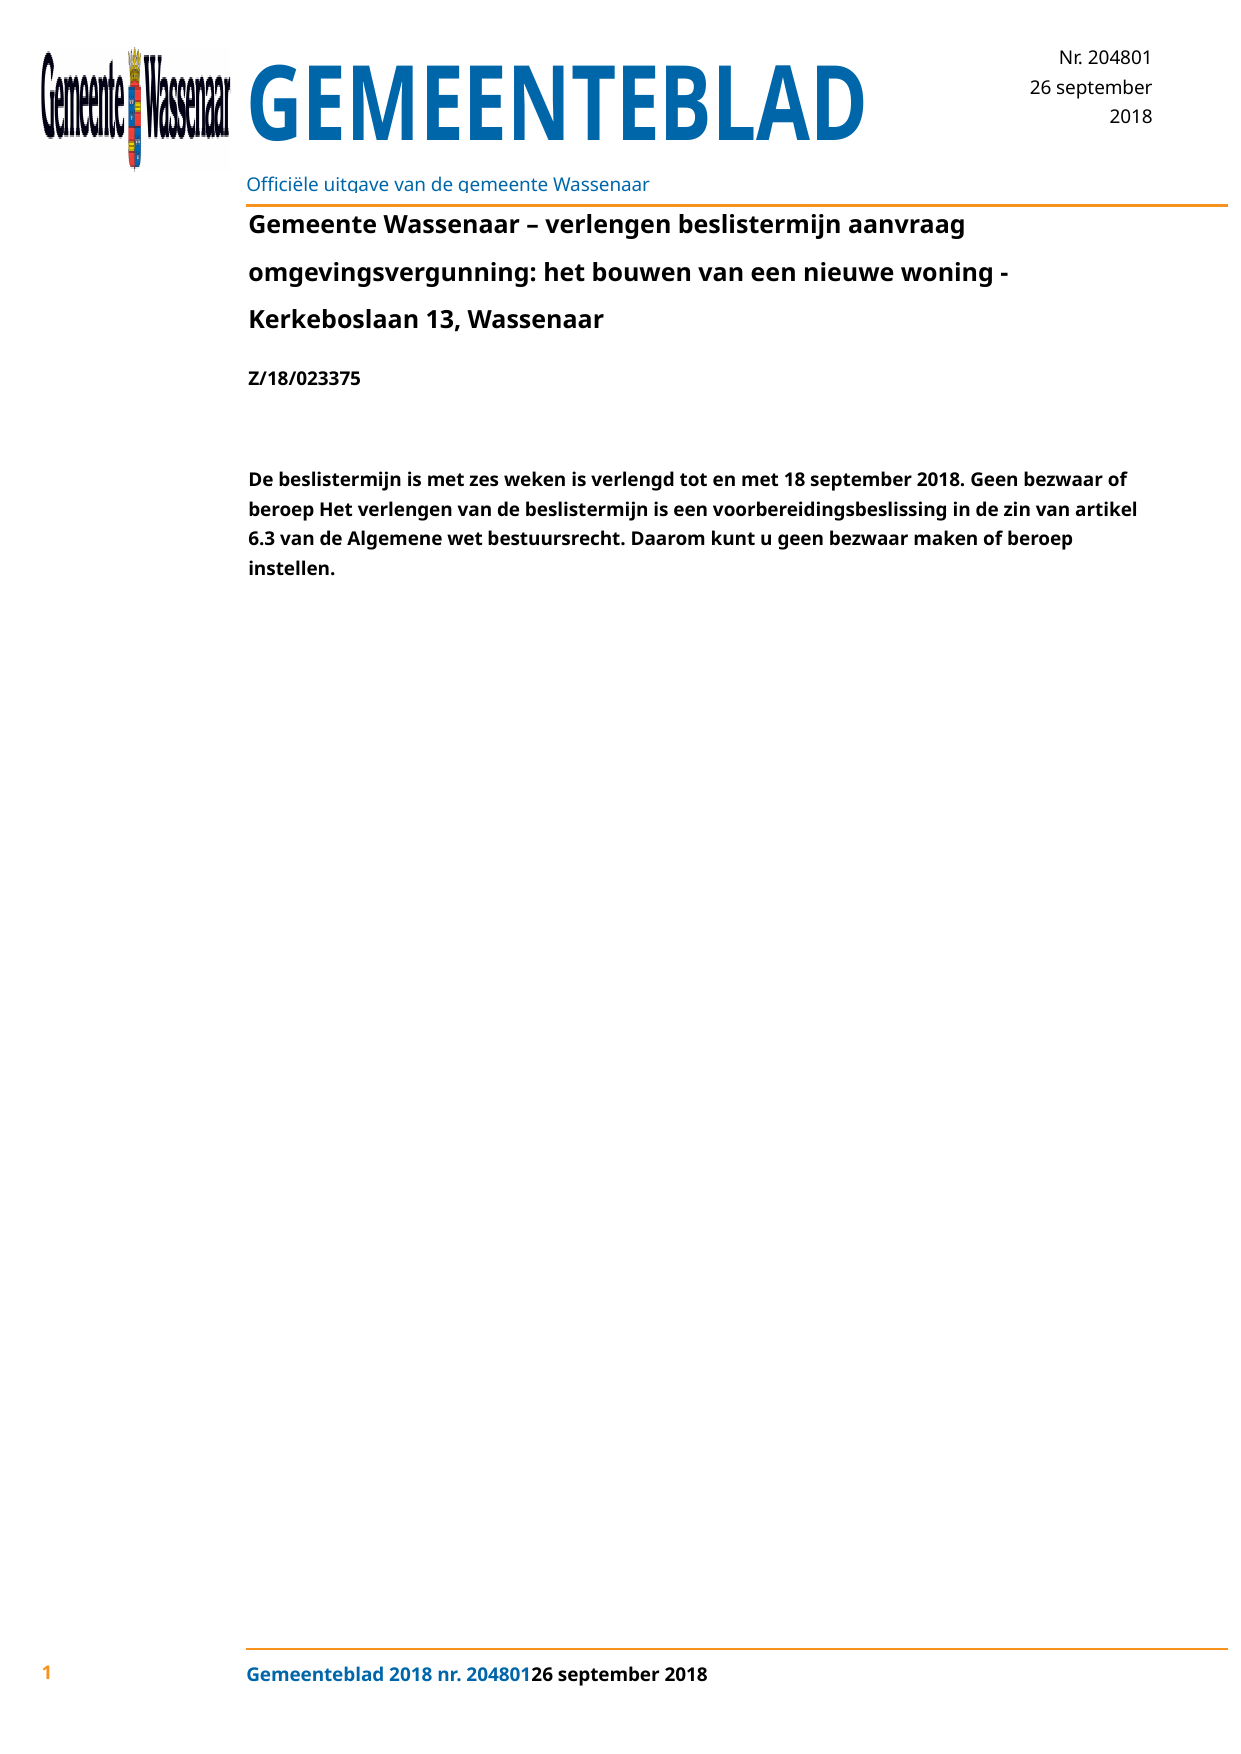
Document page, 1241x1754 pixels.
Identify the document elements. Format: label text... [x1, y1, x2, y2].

picture [41, 47, 231, 172]
text Gemeente Wassenaar – verlengen beslistermijn aanvraag omgevingsvergunning: het bouwen van een nieuwe woning - Kerkeboslaan 13, Wassenaar [248, 207, 1152, 336]
text De beslistermijn is met zes weken is verlengd tot en met 18 september 2018. Geen bezwaar of beroep Het verlengen van de beslistermijn is een voorbereidingsbeslissing in de zin van artikel 6.3 van de Algemene wet bestuursrecht. Daarom kunt u geen bezwaar maken of beroep instellen. [248, 466, 1152, 581]
text Z/18/023375 [248, 366, 1152, 391]
